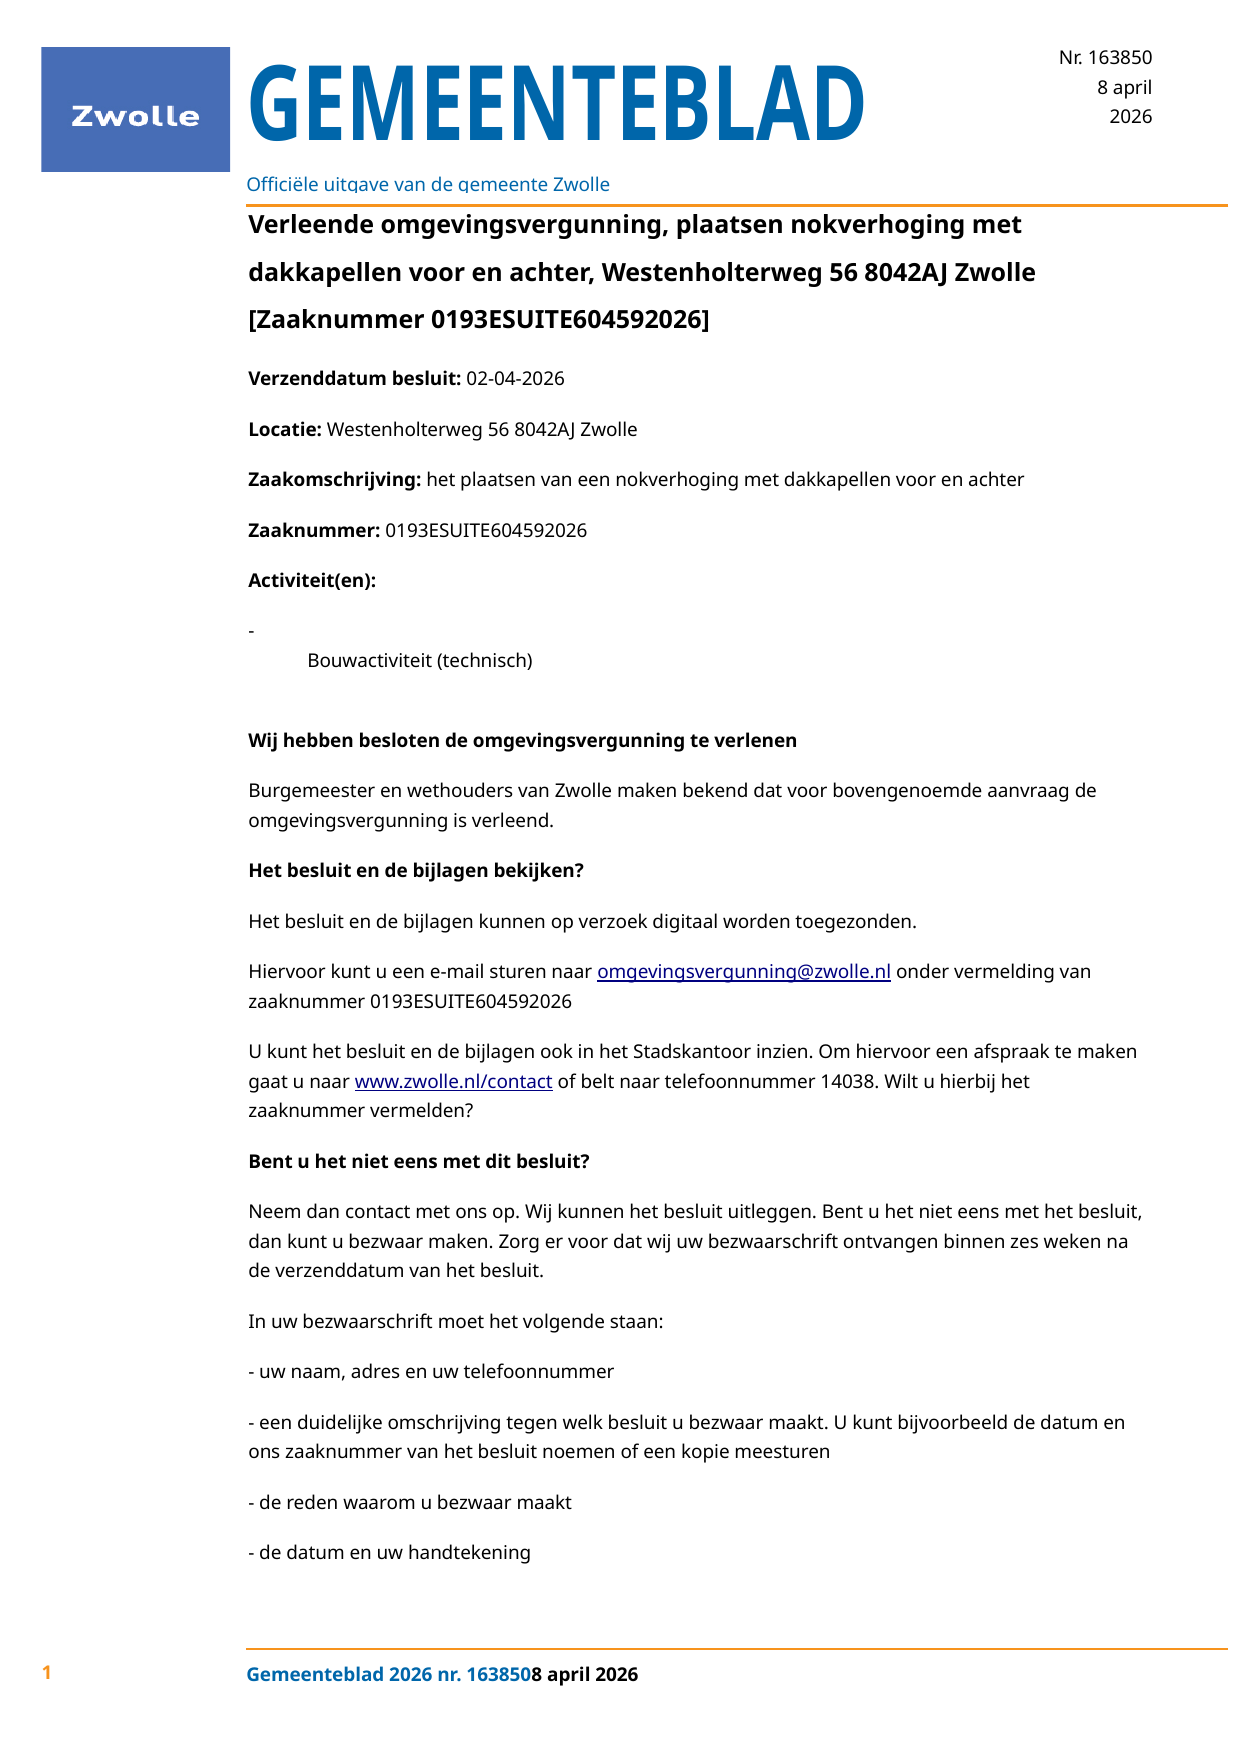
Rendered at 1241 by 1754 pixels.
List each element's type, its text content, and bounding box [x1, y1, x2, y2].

text Locatie: Westenholterweg 56 8042AJ Zwolle [248, 416, 1152, 442]
text Het besluit en de bijlagen kunnen op verzoek digitaal worden toegezonden. [248, 908, 1152, 934]
text Het besluit en de bijlagen bekijken? [248, 858, 1152, 883]
text Bent u het niet eens met dit besluit? [248, 1148, 1152, 1174]
text Zaaknummer: 0193ESUITE604592026 [248, 517, 1152, 542]
text Wij hebben besloten de omgevingsvergunning te verlenen [248, 727, 1152, 753]
text Verzenddatum besluit: 02-04-2026 [248, 366, 1152, 391]
text - de reden waarom u bezwaar maakt [248, 1489, 1152, 1514]
list Bouwactiviteit (technisch) [248, 647, 1152, 673]
text - de datum en uw handtekening [248, 1539, 1152, 1565]
text Verleende omgevingsvergunning, plaatsen nokverhoging met dakkapellen voor en achter, Westenholterweg 56 8042AJ Zwolle [Zaaknummer 0193ESUITE604592026] [248, 207, 1152, 336]
text In uw bezwaarschrift moet het volgende staan: [248, 1308, 1152, 1334]
text Activiteit(en): [248, 567, 1152, 593]
text Zaakomschrijving: het plaatsen van een nokverhoging met dakkapellen voor en achter [248, 466, 1152, 492]
text Burgemeester en wethouders van Zwolle maken bekend dat voor bovengenoemde aanvraag de omgevingsvergunning is verleend. [248, 778, 1152, 833]
picture [41, 47, 231, 172]
text Neem dan contact met ons op. Wij kunnen het besluit uitleggen. Bent u het niet eens met het besluit, dan kunt u bezwaar maken. Zorg er voor dat wij uw bezwaarschrift ontvangen binnen zes weken na de verzenddatum van het besluit. [248, 1198, 1152, 1283]
text - uw naam, adres en uw telefoonnummer [248, 1358, 1152, 1384]
text U kunt het besluit en de bijlagen ook in het Stadskantoor inzien. Om hiervoor een afspraak te maken gaat u naar www.zwolle.nl/contact of belt naar telefoonnummer 14038. Wilt u hierbij het zaaknummer vermelden? [248, 1038, 1152, 1123]
text Hiervoor kunt u een e-mail sturen naar omgevingsvergunning@zwolle.nl onder vermelding van zaaknummer 0193ESUITE604592026 [248, 958, 1152, 1014]
text - een duidelijke omschrijving tegen welk besluit u bezwaar maakt. U kunt bijvoorbeeld de datum en ons zaaknummer van het besluit noemen of een kopie meesturen [248, 1409, 1152, 1464]
